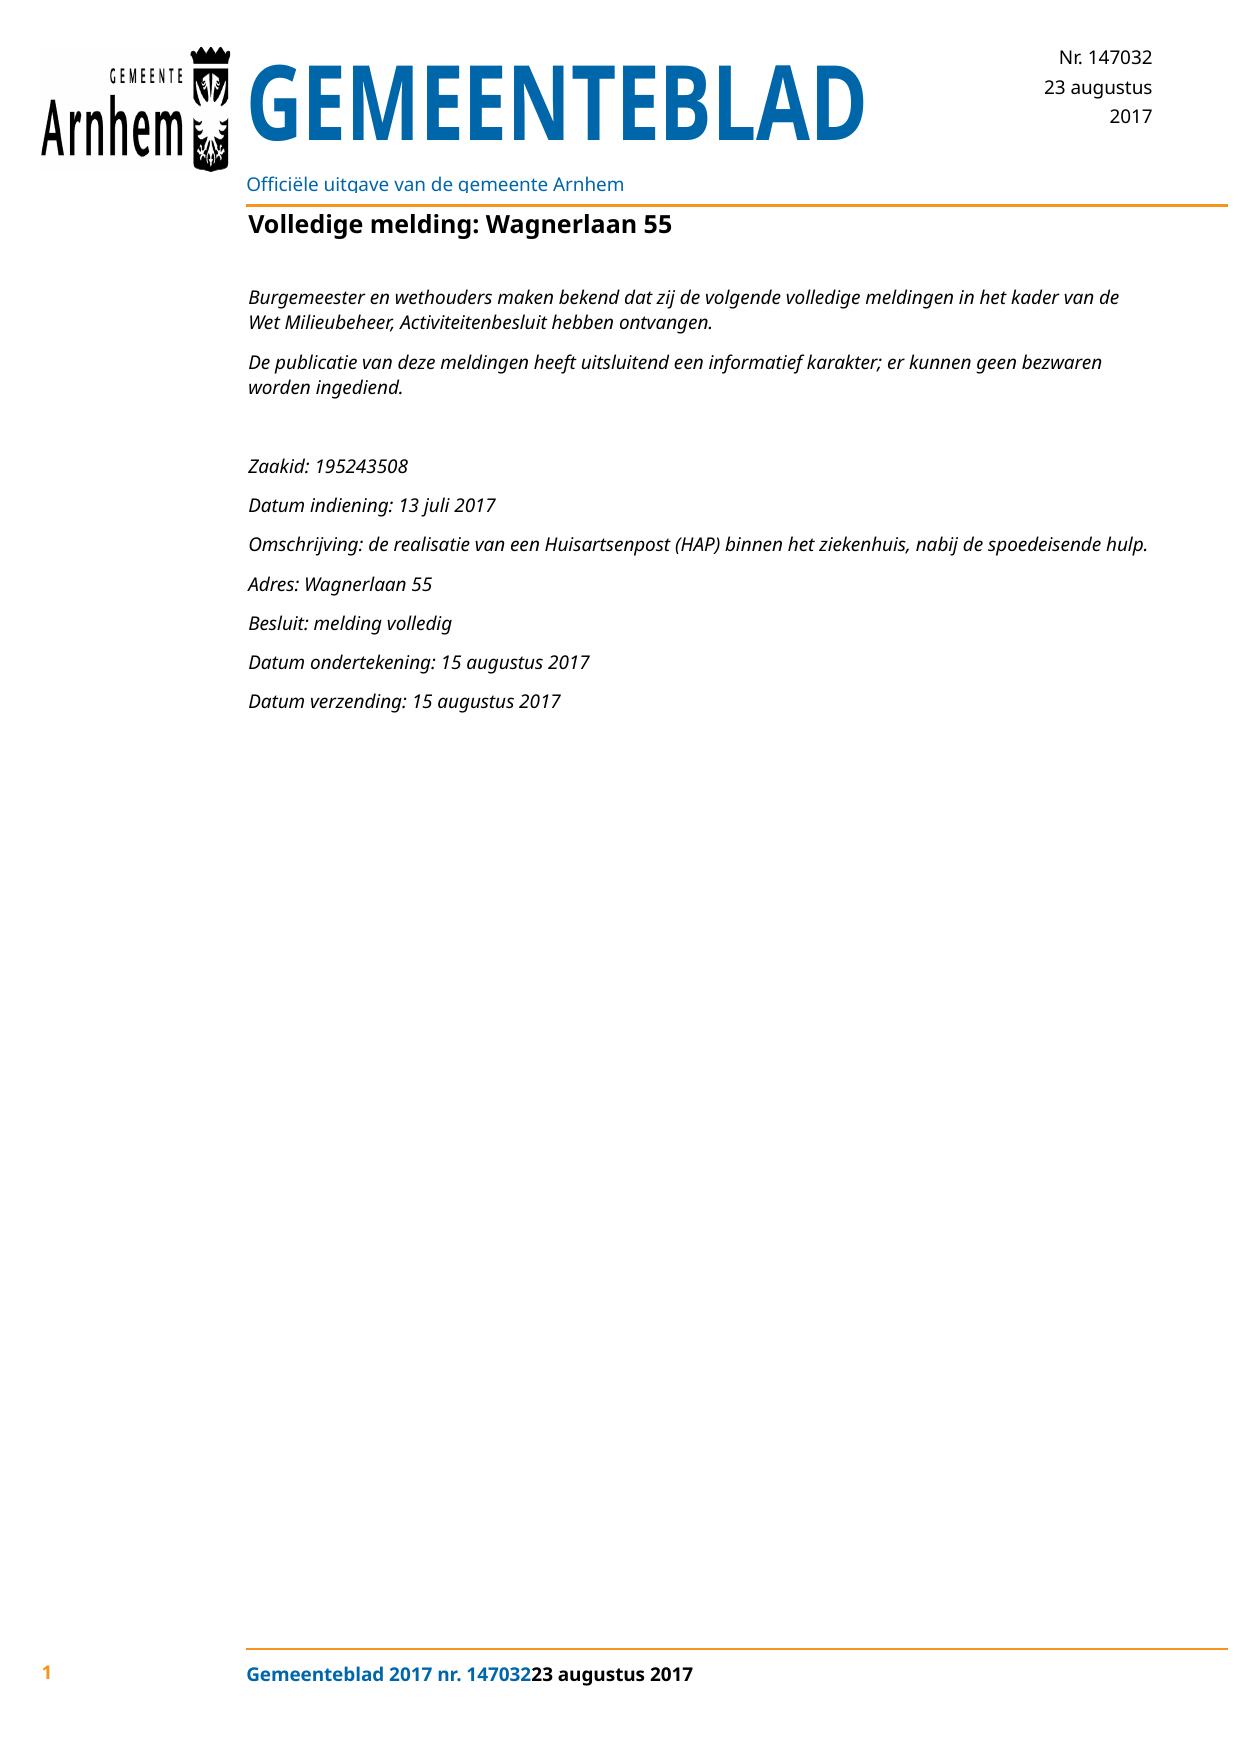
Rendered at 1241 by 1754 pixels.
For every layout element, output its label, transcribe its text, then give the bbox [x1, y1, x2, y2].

text Burgemeester en wethouders maken bekend dat zij de volgende volledige meldingen in het kader van de Wet Milieubeheer, Activiteitenbesluit hebben ontvangen. [248, 284, 1152, 335]
text Volledige melding: Wagnerlaan 55 [248, 207, 1152, 241]
text Besluit: melding volledig [248, 610, 1152, 636]
picture [41, 47, 231, 172]
text Datum ondertekening: 15 augustus 2017 [248, 649, 1152, 675]
text Adres: Wagnerlaan 55 [248, 571, 1152, 597]
text Datum indiening: 13 juli 2017 [248, 492, 1152, 518]
text Zaakid: 195243508 [248, 453, 1152, 479]
text Datum verzending: 15 augustus 2017 [248, 689, 1152, 714]
text Omschrijving: de realisatie van een Huisartsenpost (HAP) binnen het ziekenhuis, nabij de spoedeisende hulp. [248, 532, 1152, 557]
text De publicatie van deze meldingen heeft uitsluitend een informatief karakter; er kunnen geen bezwaren worden ingediend. [248, 349, 1152, 400]
